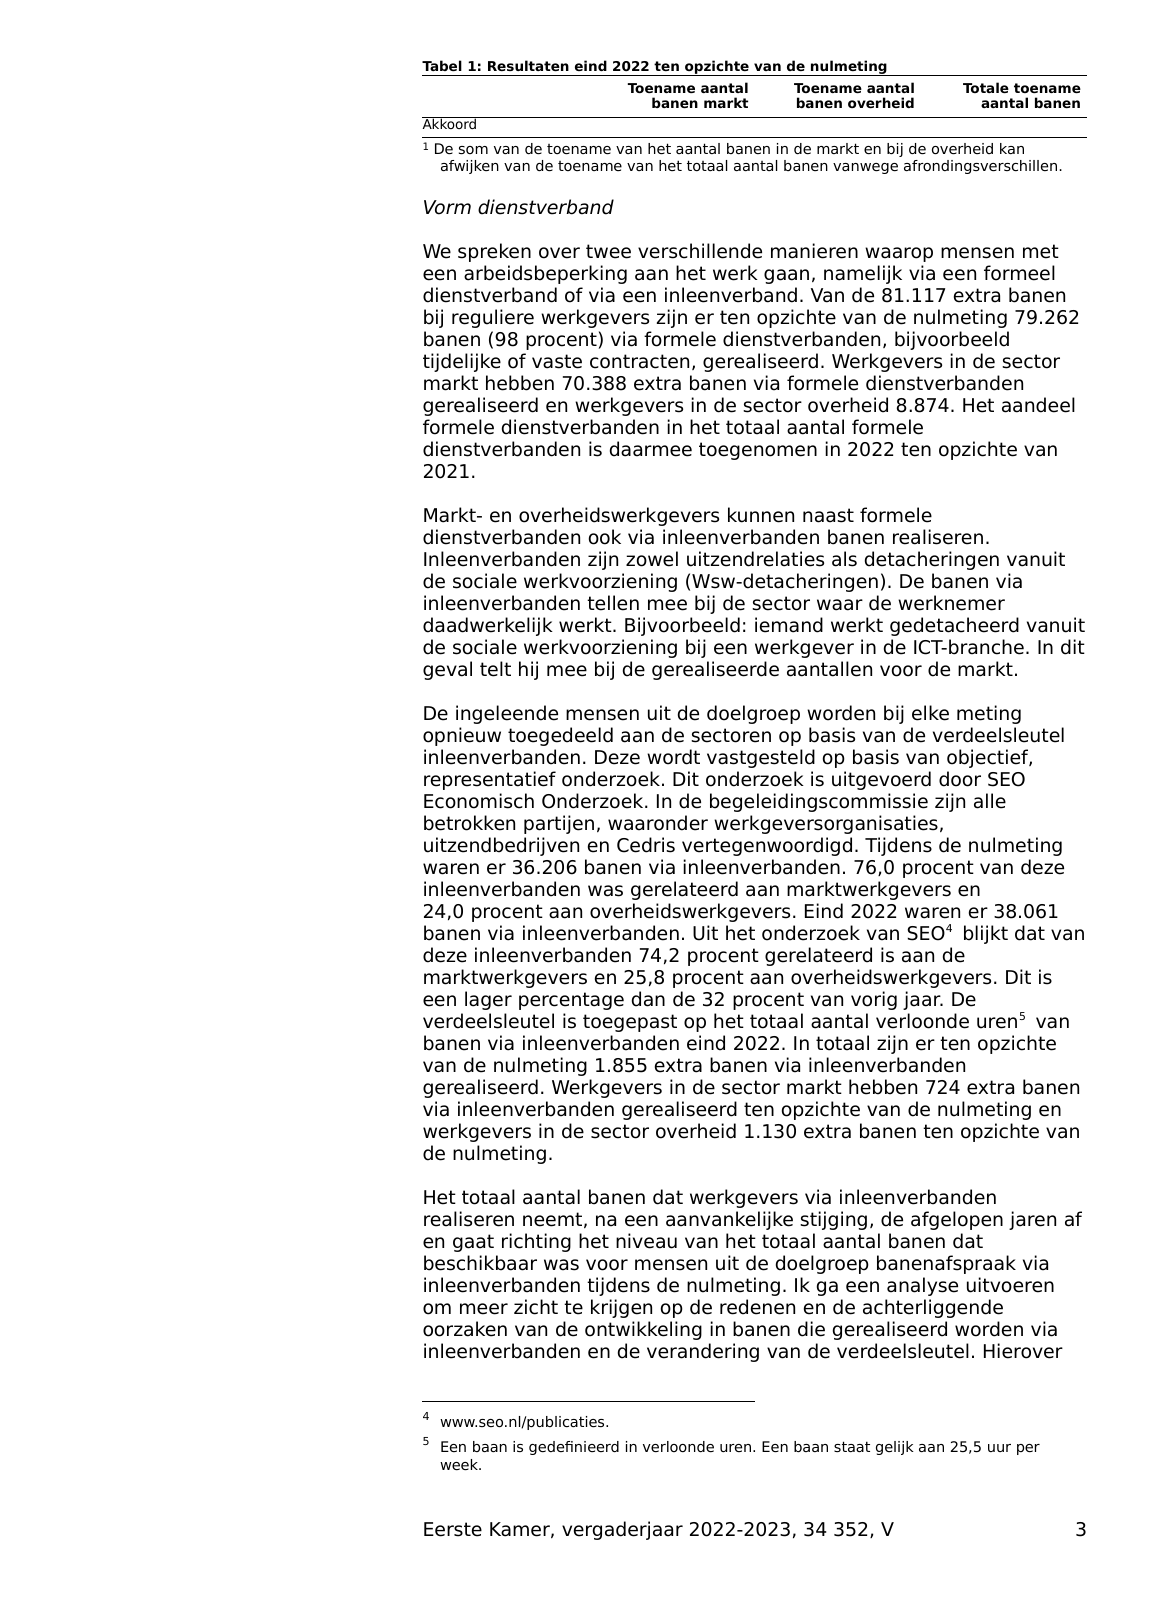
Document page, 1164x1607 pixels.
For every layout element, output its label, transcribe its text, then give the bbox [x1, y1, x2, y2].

table_cell Totale toename aantal banen [921, 76, 1087, 117]
text Het totaal aantal banen dat werkgevers via inleenverbanden realiseren neemt, na een aanvankelijke stijging, de afgelopen jaren af en gaat richting het niveau van het totaal aantal banen dat beschikbaar was voor mensen uit de doelgroep banenafspraak via inleenverbanden tijdens de nulmeting. Ik ga een analyse uitvoeren om meer zicht te krijgen op de redenen en de achterliggende oorzaken van de ontwikkeling in banen die gerealiseerd worden via inleenverbanden en de verandering van de verdeelsleutel. Hierover [422, 1187, 1087, 1363]
table_cell Akkoord [422, 118, 588, 137]
table_cell Toename aantal banen markt [588, 76, 754, 117]
text Markt- en overheidswerkgevers kunnen naast formele dienstverbanden ook via inleenverbanden banen realiseren. Inleenverbanden zijn zowel uitzendrelaties als detacheringen vanuit de sociale werkvoorziening (Wsw-detacheringen). De banen via inleenverbanden tellen mee bij de sector waar de werknemer daadwerkelijk werkt. Bijvoorbeeld: iemand werkt gedetacheerd vanuit de sociale werkvoorziening bij een werkgever in de ICT-branche. In dit geval telt hij mee bij de gerealiseerde aantallen voor de markt. [422, 505, 1087, 681]
table_cell 1 De som van de toename van het aantal banen in de markt en bij de overheid kan afwijken van de toename van het totaal aantal banen vanwege afrondingsverschillen. [422, 138, 1087, 175]
table_cell [422, 76, 588, 117]
text Een baan is gedefinieerd in verloonde uren. Een baan staat gelijk aan 25,5 uur per week. [422, 1435, 1087, 1474]
table_cell Toename aantal banen overheid [754, 76, 921, 117]
table_cell [754, 118, 921, 137]
table_header Tabel 1: Resultaten eind 2022 ten opzichte van de nulmeting [422, 59, 1087, 75]
table_cell [588, 118, 754, 137]
text www.seo.nl/publicaties. [422, 1410, 1087, 1432]
table_cell [921, 118, 1087, 137]
text De ingeleende mensen uit de doelgroep worden bij elke meting opnieuw toegedeeld aan de sectoren op basis van de verdeelsleutel inleenverbanden. Deze wordt vastgesteld op basis van objectief, representatief onderzoek. Dit onderzoek is uitgevoerd door SEO Economisch Onderzoek. In de begeleidingscommissie zijn alle betrokken partijen, waaronder werkgeversorganisaties, uitzendbedrijven en Cedris vertegenwoordigd. Tijdens de nulmeting waren er 36.206 banen via inleenverbanden. 76,0 procent van deze inleenverbanden was gerelateerd aan marktwerkgevers en 24,0 procent aan overheidswerkgevers. Eind 2022 waren er 38.061 banen via inleenverbanden. Uit het onderzoek van SEO blijkt dat van deze inleenverbanden 74,2 procent gerelateerd is aan de marktwerkgevers en 25,8 procent aan overheidswerkgevers. Dit is een lager percentage dan de 32 procent van vorig jaar. De verdeelsleutel is toegepast op het totaal aantal verloonde uren van banen via inleenverbanden eind 2022. In totaal zijn er ten opzichte van de nulmeting 1.855 extra banen via inleenverbanden gerealiseerd. Werkgevers in de sector markt hebben 724 extra banen via inleenverbanden gerealiseerd ten opzichte van de nulmeting en werkgevers in de sector overheid 1.130 extra banen ten opzichte van de nulmeting. [422, 703, 1087, 1165]
subtitle Vorm dienstverband [422, 197, 1087, 219]
text We spreken over twee verschillende manieren waarop mensen met een arbeidsbeperking aan het werk gaan, namelijk via een formeel dienstverband of via een inleenverband. Van de 81.117 extra banen bij reguliere werkgevers zijn er ten opzichte van de nulmeting 79.262 banen (98 procent) via formele dienstverbanden, bijvoorbeeld tijdelijke of vaste contracten, gerealiseerd. Werkgevers in de sector markt hebben 70.388 extra banen via formele dienstverbanden gerealiseerd en werkgevers in de sector overheid 8.874. Het aandeel formele dienstverbanden in het totaal aantal formele dienstverbanden is daarmee toegenomen in 2022 ten opzichte van 2021. [422, 241, 1087, 483]
